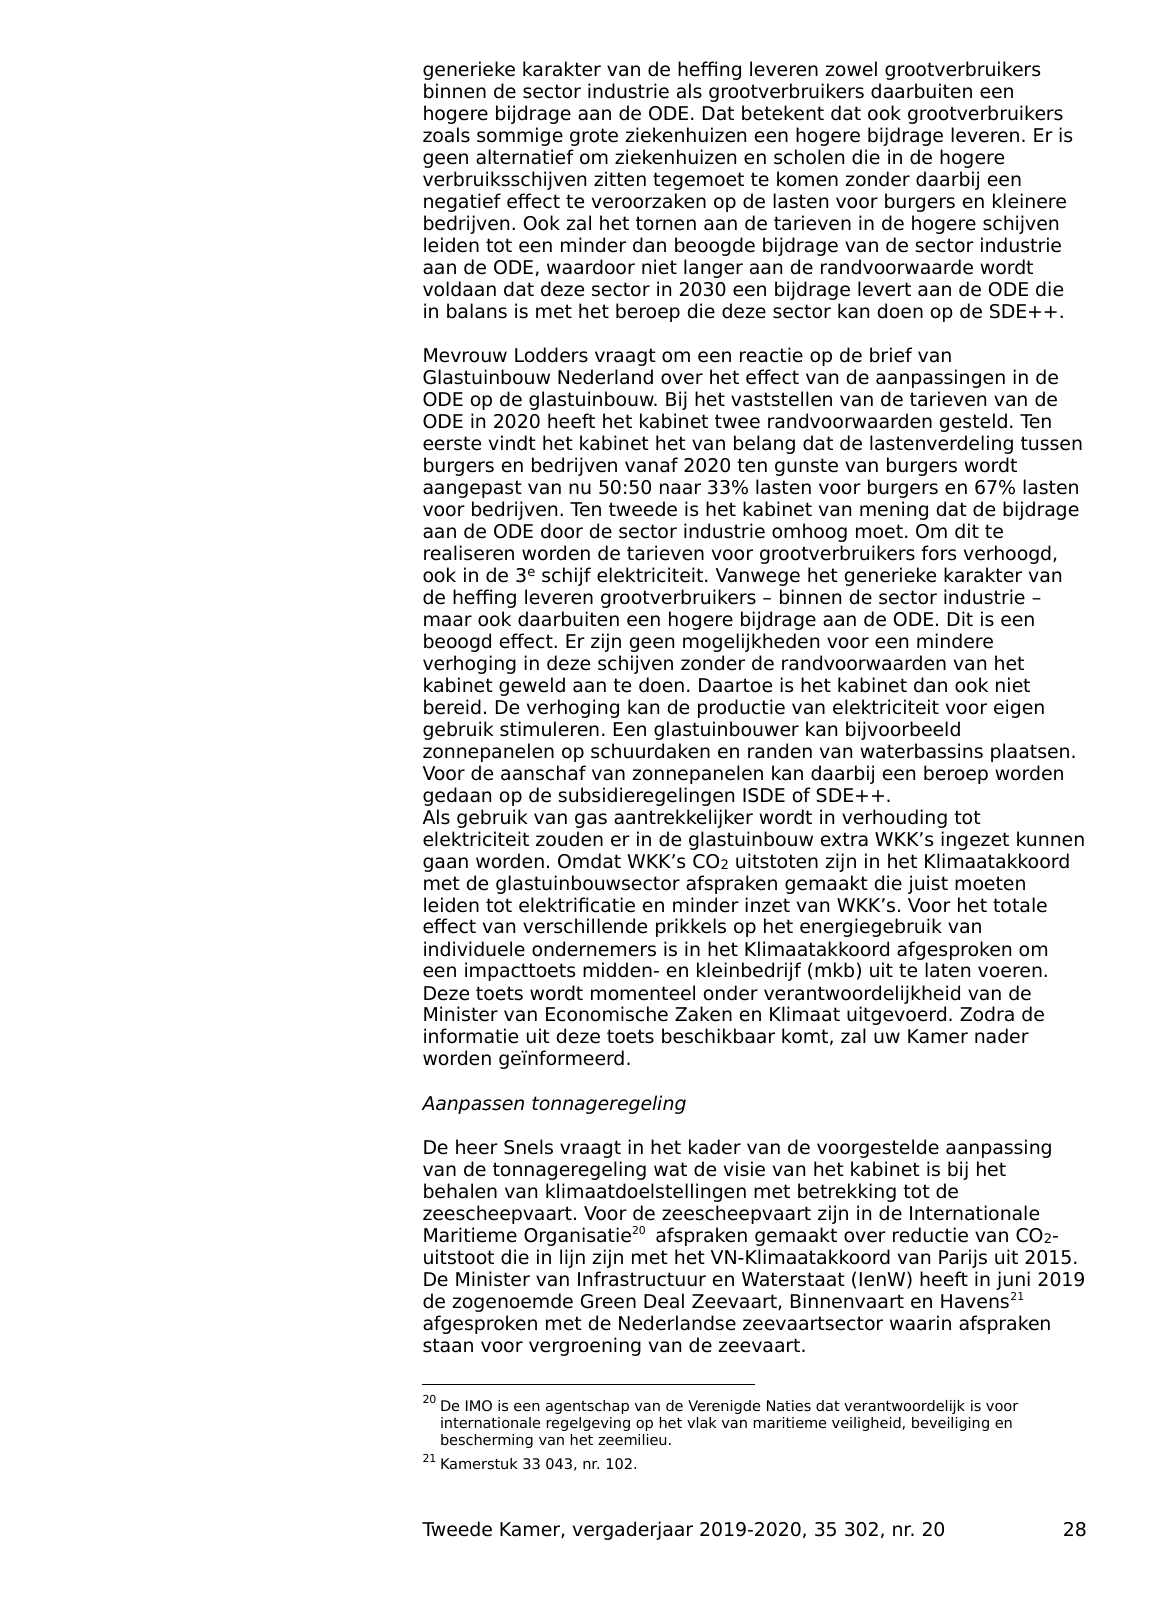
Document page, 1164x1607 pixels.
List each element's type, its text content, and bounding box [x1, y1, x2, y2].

text Kamerstuk 33 043, nr. 102. [422, 1452, 1087, 1474]
subtitle Aanpassen tonnageregeling [422, 1092, 1087, 1114]
text De IMO is een agentschap van de Verenigde Naties dat verantwoordelijk is voor internationale regelgeving op het vlak van maritieme veiligheid, beveiliging en bescherming van het zeemilieu. [422, 1393, 1087, 1449]
text Als gebruik van gas aantrekkelijker wordt in verhouding tot elektriciteit zouden er in de glastuinbouw extra WKK’s ingezet kunnen gaan worden. Omdat WKK’s CO2 uitstoten zijn in het Klimaatakkoord met de glastuinbouwsector afspraken gemaakt die juist moeten leiden tot elektrificatie en minder inzet van WKK’s. Voor het totale effect van verschillende prikkels op het energiegebruik van individuele ondernemers is in het Klimaatakkoord afgesproken om een impacttoets midden- en kleinbedrijf (mkb) uit te laten voeren. Deze toets wordt momenteel onder verantwoordelijkheid van de Minister van Economische Zaken en Klimaat uitgevoerd. Zodra de informatie uit deze toets beschikbaar komt, zal uw Kamer nader worden geïnformeerd. [422, 807, 1087, 1070]
text De heer Snels vraagt in het kader van de voorgestelde aanpassing van de tonnageregeling wat de visie van het kabinet is bij het behalen van klimaatdoelstellingen met betrekking tot de zeescheepvaart. Voor de zeescheepvaart zijn in de Internationale Maritieme Organisatie afspraken gemaakt over reductie van CO2-uitstoot die in lijn zijn met het VN-Klimaatakkoord van Parijs uit 2015. De Minister van Infrastructuur en Waterstaat (IenW) heeft in juni 2019 de zogenoemde Green Deal Zeevaart, Binnenvaart en Havens afgesproken met de Nederlandse zeevaartsector waarin afspraken staan voor vergroening van de zeevaart. [422, 1137, 1087, 1356]
text Mevrouw Lodders vraagt om een reactie op de brief van Glastuinbouw Nederland over het effect van de aanpassingen in de ODE op de glastuinbouw. Bij het vaststellen van de tarieven van de ODE in 2020 heeft het kabinet twee randvoorwaarden gesteld. Ten eerste vindt het kabinet het van belang dat de lastenverdeling tussen burgers en bedrijven vanaf 2020 ten gunste van burgers wordt aangepast van nu 50:50 naar 33% lasten voor burgers en 67% lasten voor bedrijven. Ten tweede is het kabinet van mening dat de bijdrage aan de ODE door de sector industrie omhoog moet. Om dit te realiseren worden de tarieven voor grootverbruikers fors verhoogd, ook in de 3e schijf elektriciteit. Vanwege het generieke karakter van de heffing leveren grootverbruikers – binnen de sector industrie – maar ook daarbuiten een hogere bijdrage aan de ODE. Dit is een beoogd effect. Er zijn geen mogelijkheden voor een mindere verhoging in deze schijven zonder de randvoorwaarden van het kabinet geweld aan te doen. Daartoe is het kabinet dan ook niet bereid. De verhoging kan de productie van elektriciteit voor eigen gebruik stimuleren. Een glastuinbouwer kan bijvoorbeeld zonnepanelen op schuurdaken en randen van waterbassins plaatsen. Voor de aanschaf van zonnepanelen kan daarbij een beroep worden gedaan op de subsidieregelingen ISDE of SDE++. [422, 345, 1087, 807]
text generieke karakter van de heffing leveren zowel grootverbruikers binnen de sector industrie als grootverbruikers daarbuiten een hogere bijdrage aan de ODE. Dat betekent dat ook grootverbruikers zoals sommige grote ziekenhuizen een hogere bijdrage leveren. Er is geen alternatief om ziekenhuizen en scholen die in de hogere verbruiksschijven zitten tegemoet te komen zonder daarbij een negatief effect te veroorzaken op de lasten voor burgers en kleinere bedrijven. Ook zal het tornen aan de tarieven in de hogere schijven leiden tot een minder dan beoogde bijdrage van de sector industrie aan de ODE, waardoor niet langer aan de randvoorwaarde wordt voldaan dat deze sector in 2030 een bijdrage levert aan de ODE die in balans is met het beroep die deze sector kan doen op de SDE++. [422, 59, 1087, 323]
